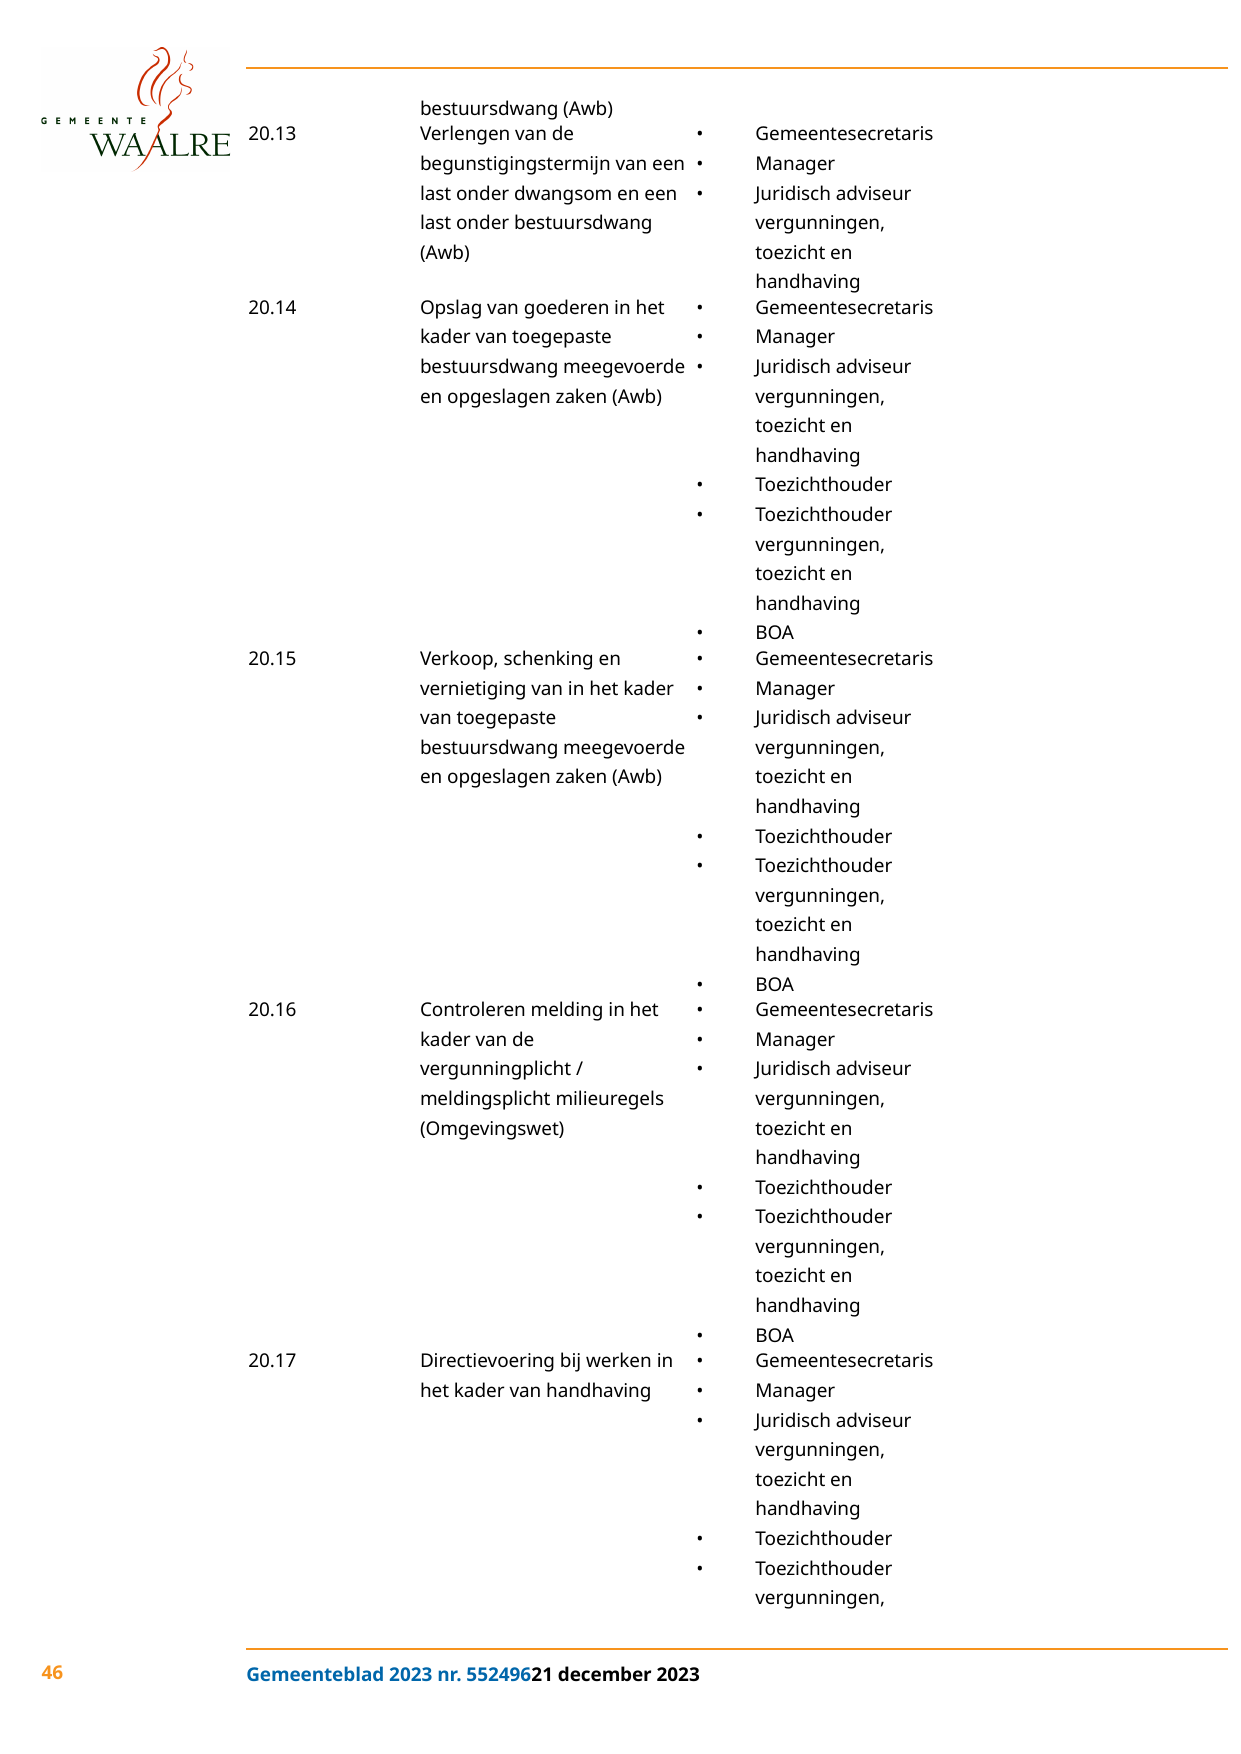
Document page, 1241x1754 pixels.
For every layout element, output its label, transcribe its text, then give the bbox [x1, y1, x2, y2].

table_cell 20.14 [248, 294, 420, 645]
table_cell Gemeentesecretaris Manager Juridisch adviseur vergunningen, toezicht en handhaving Toezichthouder Toezichthouder vergunningen, toezicht en handhaving BOA [696, 294, 935, 645]
table_cell bestuursdwang (Awb) [420, 95, 696, 121]
table_cell [935, 996, 1152, 1348]
table_cell 20.13 [248, 121, 420, 294]
table_cell Verlengen van de begunstigingstermijn van een last onder dwangsom en een last onder bestuursdwang (Awb) [420, 121, 696, 294]
table_cell Directievoering bij werken in het kader van handhaving [420, 1348, 696, 1610]
table_cell 20.16 [248, 996, 420, 1348]
table_cell [696, 95, 935, 121]
table_cell Gemeentesecretaris Manager Juridisch adviseur vergunningen, toezicht en handhaving Toezichthouder Toezichthouder vergunningen, [696, 1348, 935, 1610]
table_cell Opslag van goederen in het kader van toegepaste bestuursdwang meegevoerde en opgeslagen zaken (Awb) [420, 294, 696, 645]
table_cell Verkoop, schenking en vernietiging van in het kader van toegepaste bestuursdwang meegevoerde en opgeslagen zaken (Awb) [420, 645, 696, 996]
table_cell 20.17 [248, 1348, 420, 1610]
table_cell 20.15 [248, 645, 420, 996]
table_cell [935, 294, 1152, 645]
table_cell Gemeentesecretaris Manager Juridisch adviseur vergunningen, toezicht en handhaving [696, 121, 935, 294]
table_cell Gemeentesecretaris Manager Juridisch adviseur vergunningen, toezicht en handhaving Toezichthouder Toezichthouder vergunningen, toezicht en handhaving BOA [696, 645, 935, 996]
table_cell [248, 95, 420, 121]
table_cell [935, 1348, 1152, 1610]
picture [41, 47, 231, 172]
table_cell Controleren melding in het kader van de vergunningplicht / meldingsplicht milieuregels (Omgevingswet) [420, 996, 696, 1348]
table_cell [935, 645, 1152, 996]
table_cell [935, 95, 1152, 121]
table_cell Gemeentesecretaris Manager Juridisch adviseur vergunningen, toezicht en handhaving Toezichthouder Toezichthouder vergunningen, toezicht en handhaving BOA [696, 996, 935, 1348]
table_cell [935, 121, 1152, 294]
